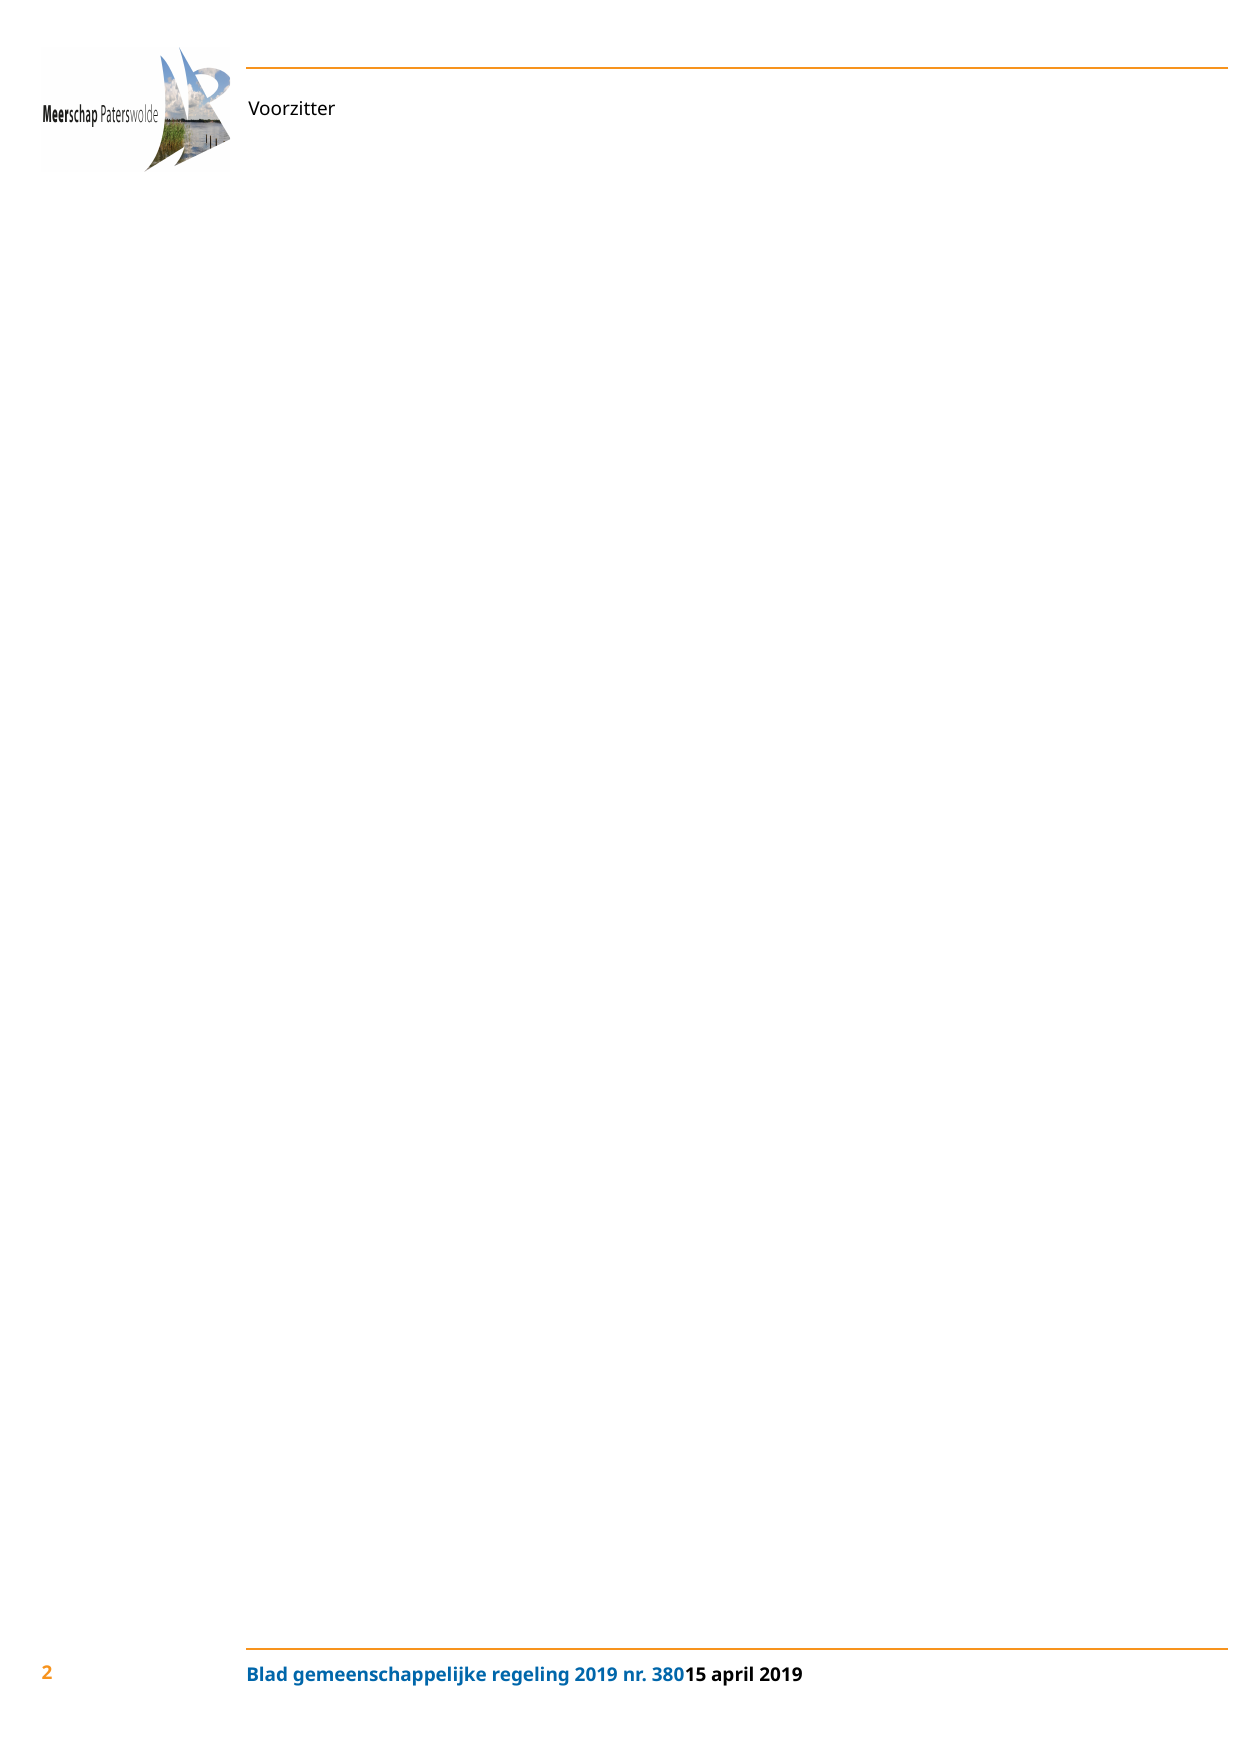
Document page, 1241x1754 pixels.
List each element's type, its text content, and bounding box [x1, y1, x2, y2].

text Voorzitter [248, 95, 1152, 121]
picture [41, 47, 231, 172]
